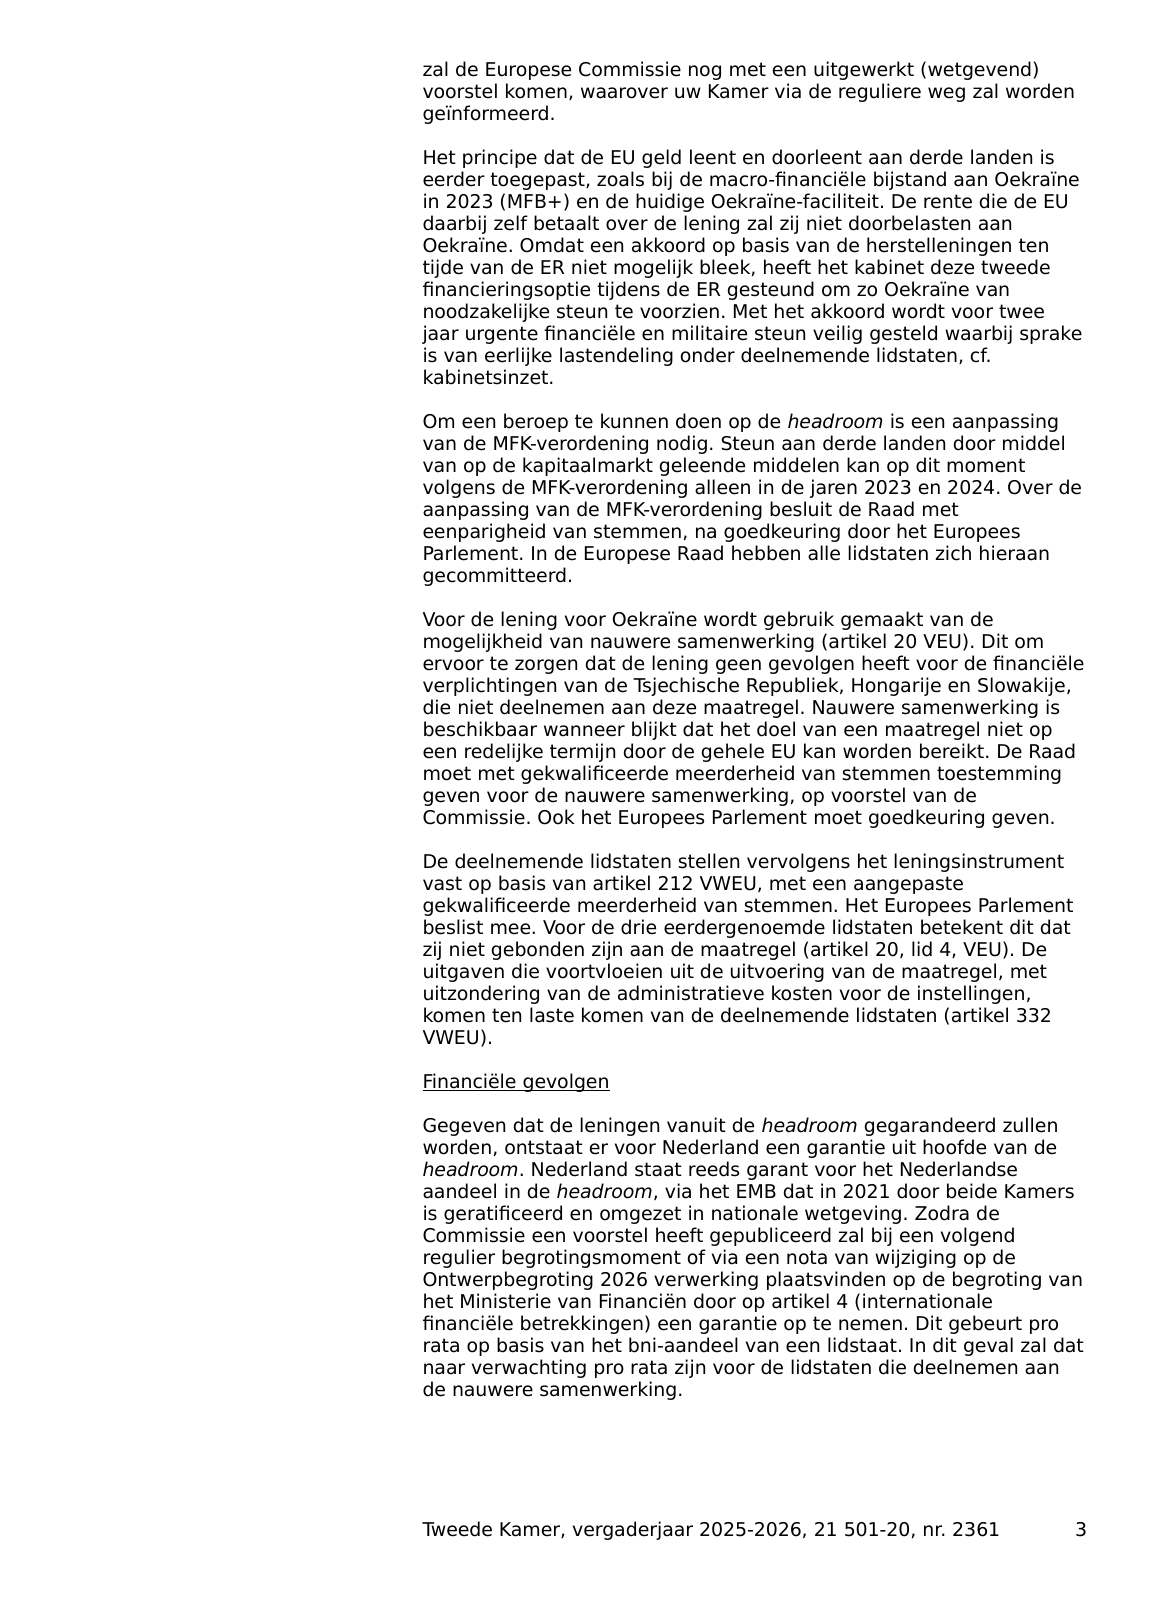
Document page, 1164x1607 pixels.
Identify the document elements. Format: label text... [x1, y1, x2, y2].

text Het principe dat de EU geld leent en doorleent aan derde landen is eerder toegepast, zoals bij de macro-financiële bijstand aan Oekraïne in 2023 (MFB+) en de huidige Oekraïne-faciliteit. De rente die de EU daarbij zelf betaalt over de lening zal zij niet doorbelasten aan Oekraïne. Omdat een akkoord op basis van de herstelleningen ten tijde van de ER niet mogelijk bleek, heeft het kabinet deze tweede financieringsoptie tijdens de ER gesteund om zo Oekraïne van noodzakelijke steun te voorzien. Met het akkoord wordt voor twee jaar urgente financiële en militaire steun veilig gesteld waarbij sprake is van eerlijke lastendeling onder deelnemende lidstaten, cf. kabinetsinzet. [422, 147, 1087, 389]
text Gegeven dat de leningen vanuit de headroom gegarandeerd zullen worden, ontstaat er voor Nederland een garantie uit hoofde van de headroom. Nederland staat reeds garant voor het Nederlandse aandeel in de headroom, via het EMB dat in 2021 door beide Kamers is geratificeerd en omgezet in nationale wetgeving. Zodra de Commissie een voorstel heeft gepubliceerd zal bij een volgend regulier begrotingsmoment of via een nota van wijziging op de Ontwerpbegroting 2026 verwerking plaatsvinden op de begroting van het Ministerie van Financiën door op artikel 4 (internationale financiële betrekkingen) een garantie op te nemen. Dit gebeurt pro rata op basis van het bni-aandeel van een lidstaat. In dit geval zal dat naar verwachting pro rata zijn voor de lidstaten die deelnemen aan de nauwere samenwerking. [422, 1115, 1087, 1401]
text zal de Europese Commissie nog met een uitgewerkt (wetgevend) voorstel komen, waarover uw Kamer via de reguliere weg zal worden geïnformeerd. [422, 59, 1087, 125]
text Om een beroep te kunnen doen op de headroom is een aanpassing van de MFK-verordening nodig. Steun aan derde landen door middel van op de kapitaalmarkt geleende middelen kan op dit moment volgens de MFK-verordening alleen in de jaren 2023 en 2024. Over de aanpassing van de MFK-verordening besluit de Raad met eenparigheid van stemmen, na goedkeuring door het Europees Parlement. In de Europese Raad hebben alle lidstaten zich hieraan gecommitteerd. [422, 411, 1087, 587]
text Voor de lening voor Oekraïne wordt gebruik gemaakt van de mogelijkheid van nauwere samenwerking (artikel 20 VEU). Dit om ervoor te zorgen dat de lening geen gevolgen heeft voor de financiële verplichtingen van de Tsjechische Republiek, Hongarije en Slowakije, die niet deelnemen aan deze maatregel. Nauwere samenwerking is beschikbaar wanneer blijkt dat het doel van een maatregel niet op een redelijke termijn door de gehele EU kan worden bereikt. De Raad moet met gekwalificeerde meerderheid van stemmen toestemming geven voor de nauwere samenwerking, op voorstel van de Commissie. Ook het Europees Parlement moet goedkeuring geven. [422, 609, 1087, 829]
subtitle Financiële gevolgen [422, 1071, 1087, 1093]
text De deelnemende lidstaten stellen vervolgens het leningsinstrument vast op basis van artikel 212 VWEU, met een aangepaste gekwalificeerde meerderheid van stemmen. Het Europees Parlement beslist mee. Voor de drie eerdergenoemde lidstaten betekent dit dat zij niet gebonden zijn aan de maatregel (artikel 20, lid 4, VEU). De uitgaven die voortvloeien uit de uitvoering van de maatregel, met uitzondering van de administratieve kosten voor de instellingen, komen ten laste komen van de deelnemende lidstaten (artikel 332 VWEU). [422, 851, 1087, 1049]
